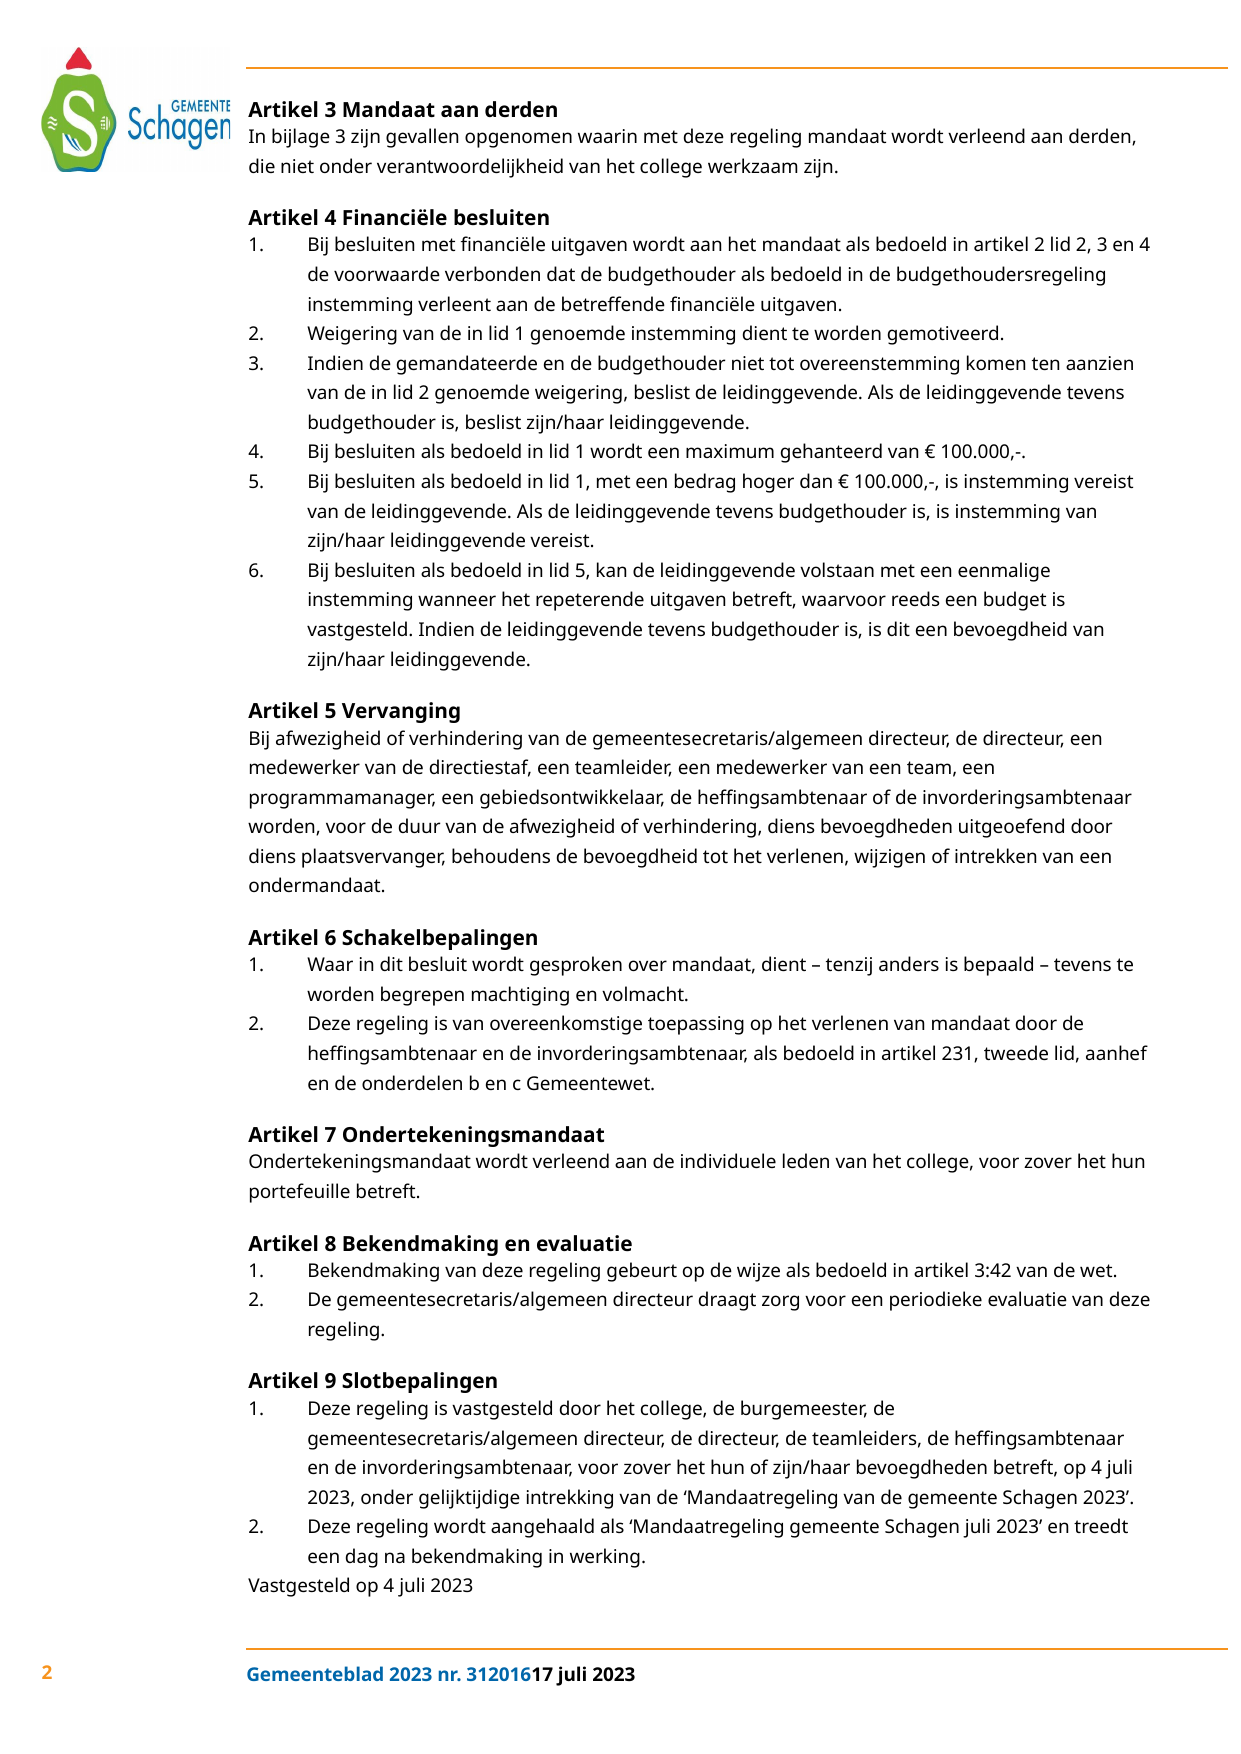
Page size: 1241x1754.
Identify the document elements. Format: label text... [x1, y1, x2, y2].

list Bij besluiten als bedoeld in lid 1, met een bedrag hoger dan € 100.000,-, is instemming vereist van de leidinggevende. Als de leidinggevende tevens budgethouder is, is instemming van zijn/haar leidinggevende vereist. [248, 468, 1152, 553]
text Artikel 7 Ondertekeningsmandaat [248, 1120, 1152, 1149]
text Vastgesteld op 4 juli 2023 [248, 1573, 1152, 1598]
list Deze regeling is vastgesteld door het college, de burgemeester, de gemeentesecretaris/algemeen directeur, de directeur, de teamleiders, de heffingsambtenaar en de invorderingsambtenaar, voor zover het hun of zijn/haar bevoegdheden betreft, op 4 juli 2023, onder gelijktijdige intrekking van de ‘Mandaatregeling van de gemeente Schagen 2023’. [248, 1395, 1152, 1509]
text Artikel 6 Schakelbepalingen [248, 923, 1152, 951]
text Ondertekeningsmandaat wordt verleend aan de individuele leden van het college, voor zover het hun portefeuille betreft. [248, 1149, 1152, 1204]
text Artikel 5 Vervanging [248, 696, 1152, 725]
text Artikel 8 Bekendmaking en evaluatie [248, 1229, 1152, 1257]
list Waar in dit besluit wordt gesproken over mandaat, dient – tenzij anders is bepaald – tevens te worden begrepen machtiging en volmacht. [248, 951, 1152, 1007]
list Bekendmaking van deze regeling gebeurt op de wijze als bedoeld in artikel 3:42 van de wet. [248, 1257, 1152, 1283]
list Deze regeling is van overeenkomstige toepassing op het verlenen van mandaat door de heffingsambtenaar en de invorderingsambtenaar, als bedoeld in artikel 231, tweede lid, aanhef en de onderdelen b en c Gemeentewet. [248, 1011, 1152, 1096]
text Bij afwezigheid of verhindering van de gemeentesecretaris/algemeen directeur, de directeur, een medewerker van de directiestaf, een teamleider, een medewerker van een team, een programmamanager, een gebiedsontwikkelaar, de heffingsambtenaar of de invorderingsambtenaar worden, voor de duur van de afwezigheid of verhindering, diens bevoegdheden uitgeoefend door diens plaatsvervanger, behoudens de bevoegdheid tot het verlenen, wijzigen of intrekken van een ondermandaat. [248, 725, 1152, 898]
list Bij besluiten als bedoeld in lid 5, kan de leidinggevende volstaan met een eenmalige instemming wanneer het repeterende uitgaven betreft, waarvoor reeds een budget is vastgesteld. Indien de leidinggevende tevens budgethouder is, is dit een bevoegdheid van zijn/haar leidinggevende. [248, 557, 1152, 672]
list Weigering van de in lid 1 genoemde instemming dient te worden gemotiveerd. [248, 320, 1152, 346]
text Artikel 3 Mandaat aan derden [248, 95, 1152, 123]
text Artikel 4 Financiële besluiten [248, 203, 1152, 232]
list De gemeentesecretaris/algemeen directeur draagt zorg voor een periodieke evaluatie van deze regeling. [248, 1287, 1152, 1342]
list Bij besluiten als bedoeld in lid 1 wordt een maximum gehanteerd van € 100.000,-. [248, 439, 1152, 464]
picture [41, 47, 231, 172]
text Artikel 9 Slotbepalingen [248, 1367, 1152, 1395]
list Deze regeling wordt aangehaald als ‘Mandaatregeling gemeente Schagen juli 2023’ en treedt een dag na bekendmaking in werking. [248, 1513, 1152, 1569]
list Bij besluiten met financiële uitgaven wordt aan het mandaat als bedoeld in artikel 2 lid 2, 3 en 4 de voorwaarde verbonden dat de budgethouder als bedoeld in de budgethoudersregeling instemming verleent aan de betreffende financiële uitgaven. [248, 232, 1152, 317]
list Indien de gemandateerde en de budgethouder niet tot overeenstemming komen ten aanzien van de in lid 2 genoemde weigering, beslist de leidinggevende. Als de leidinggevende tevens budgethouder is, beslist zijn/haar leidinggevende. [248, 350, 1152, 435]
text In bijlage 3 zijn gevallen opgenomen waarin met deze regeling mandaat wordt verleend aan derden, die niet onder verantwoordelijkheid van het college werkzaam zijn. [248, 123, 1152, 178]
